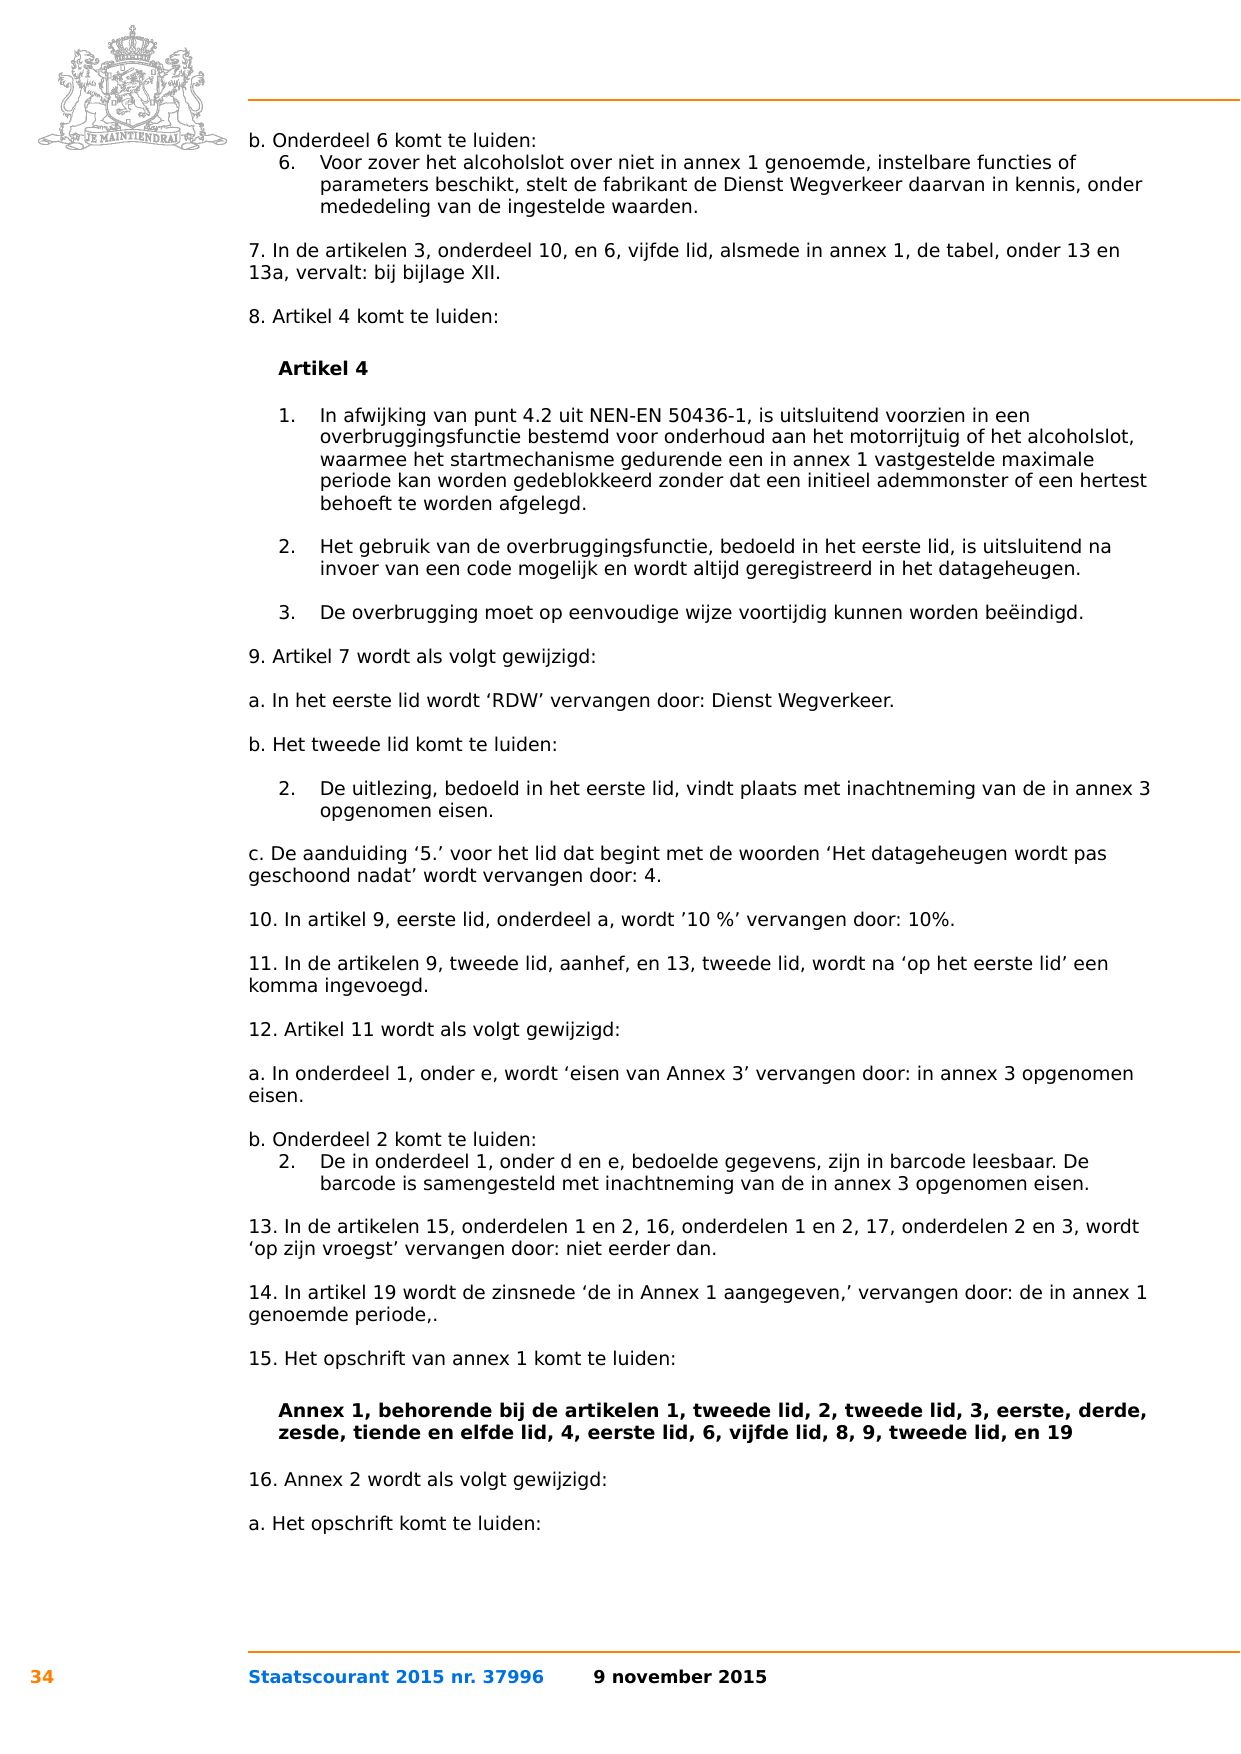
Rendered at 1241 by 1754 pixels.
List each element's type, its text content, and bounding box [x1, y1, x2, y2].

text b. Onderdeel 6 komt te luiden: [248, 130, 1163, 152]
text 11. In de artikelen 9, tweede lid, aanhef, en 13, tweede lid, wordt na ‘op het eerste lid’ een komma ingevoegd. [248, 953, 1163, 997]
text 3. De overbrugging moet op eenvoudige wijze voortijdig kunnen worden beëindigd. [278, 602, 1163, 624]
text a. Het opschrift komt te luiden: [248, 1513, 1163, 1535]
picture [38, 25, 227, 150]
text a. In het eerste lid wordt ‘RDW’ vervangen door: Dienst Wegverkeer. [248, 690, 1163, 712]
text 7. In de artikelen 3, onderdeel 10, en 6, vijfde lid, alsmede in annex 1, de tabel, onder 13 en 13a, vervalt: bij bijlage XII. [248, 240, 1163, 284]
text 9. Artikel 7 wordt als volgt gewijzigd: [248, 646, 1163, 668]
text 16. Annex 2 wordt als volgt gewijzigd: [248, 1469, 1163, 1491]
text 1. In afwijking van punt 4.2 uit NEN-EN 50436-1, is uitsluitend voorzien in een overbruggingsfunctie bestemd voor onderhoud aan het motorrijtuig of het alcoholslot, waarmee het startmechanisme gedurende een in annex 1 vastgestelde maximale periode kan worden gedeblokkeerd zonder dat een initieel ademmonster of een hertest behoeft te worden afgelegd. [278, 404, 1163, 514]
subtitle Annex 1, behorende bij de artikelen 1, tweede lid, 2, tweede lid, 3, eerste, derde, zesde, tiende en elfde lid, 4, eerste lid, 6, vijfde lid, 8, 9, tweede lid, en 19 [278, 1400, 1163, 1444]
text 2. De uitlezing, bedoeld in het eerste lid, vindt plaats met inachtneming van de in annex 3 opgenomen eisen. [278, 777, 1163, 821]
text a. In onderdeel 1, onder e, wordt ‘eisen van Annex 3’ vervangen door: in annex 3 opgenomen eisen. [248, 1063, 1163, 1107]
text 12. Artikel 11 wordt als volgt gewijzigd: [248, 1019, 1163, 1041]
text 13. In de artikelen 15, onderdelen 1 en 2, 16, onderdelen 1 en 2, 17, onderdelen 2 en 3, wordt ‘op zijn vroegst’ vervangen door: niet eerder dan. [248, 1216, 1163, 1260]
text 15. Het opschrift van annex 1 komt te luiden: [248, 1348, 1163, 1370]
text b. Onderdeel 2 komt te luiden: [248, 1128, 1163, 1151]
text 10. In artikel 9, eerste lid, onderdeel a, wordt ’10 %’ vervangen door: 10%. [248, 909, 1163, 931]
subtitle Artikel 4 [278, 357, 1163, 379]
text 14. In artikel 19 wordt de zinsnede ‘de in Annex 1 aangegeven,’ vervangen door: de in annex 1 genoemde periode,. [248, 1282, 1163, 1326]
text c. De aanduiding ‘5.’ voor het lid dat begint met de woorden ‘Het datageheugen wordt pas geschoond nadat’ wordt vervangen door: 4. [248, 843, 1163, 887]
text b. Het tweede lid komt te luiden: [248, 734, 1163, 756]
text 6. Voor zover het alcoholslot over niet in annex 1 genoemde, instelbare functies of parameters beschikt, stelt de fabrikant de Dienst Wegverkeer daarvan in kennis, onder mededeling van de ingestelde waarden. [278, 152, 1163, 218]
text 8. Artikel 4 komt te luiden: [248, 306, 1163, 327]
text 2. Het gebruik van de overbruggingsfunctie, bedoeld in het eerste lid, is uitsluitend na invoer van een code mogelijk en wordt altijd geregistreerd in het datageheugen. [278, 536, 1163, 580]
text 2. De in onderdeel 1, onder d en e, bedoelde gegevens, zijn in barcode leesbaar. De barcode is samengesteld met inachtneming van de in annex 3 opgenomen eisen. [278, 1151, 1163, 1194]
